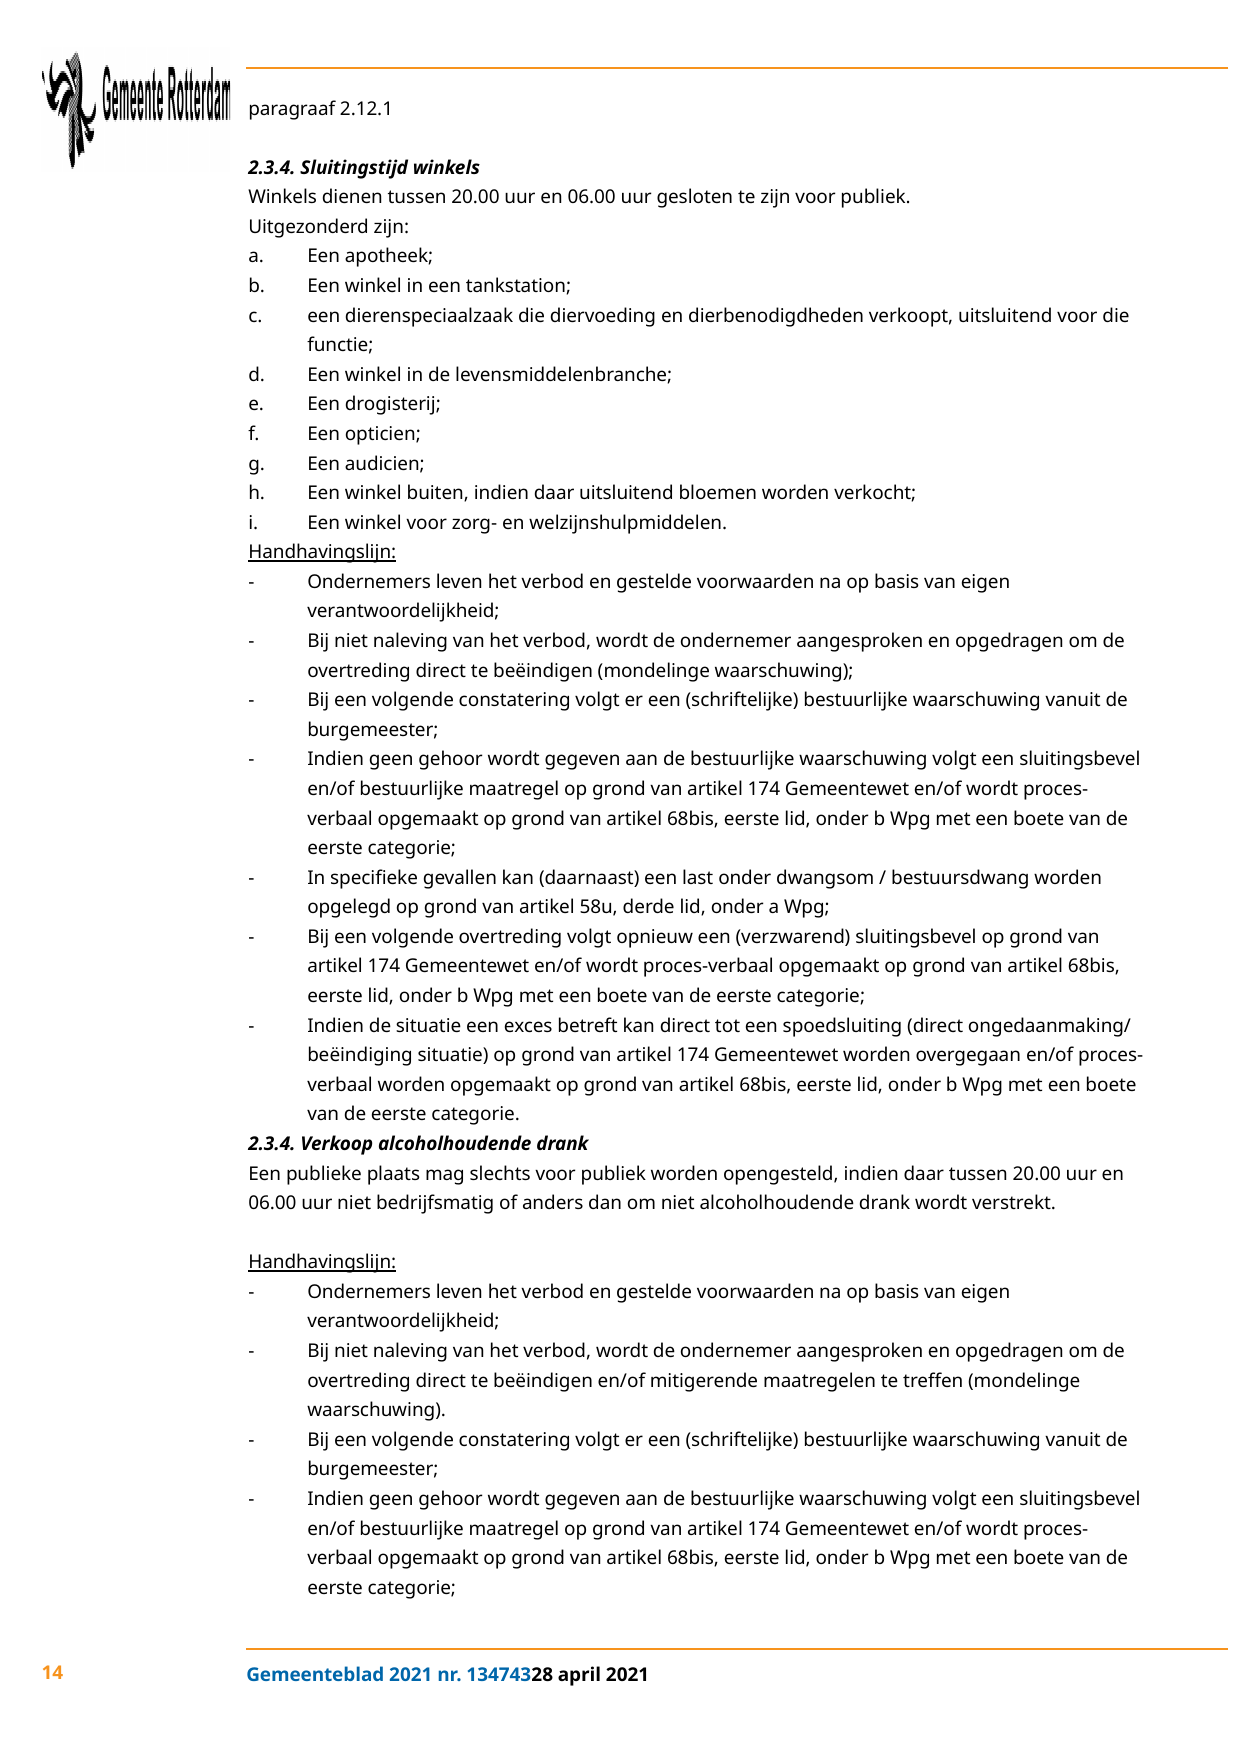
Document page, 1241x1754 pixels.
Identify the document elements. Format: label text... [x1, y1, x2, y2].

text 2.3.4. Sluitingstijd winkels [248, 154, 1152, 180]
list Een winkel in de levensmiddelenbranche; [248, 361, 1152, 387]
text 2.3.4. Verkoop alcoholhoudende drank [248, 1130, 1152, 1156]
list Een opticien; [248, 420, 1152, 446]
text paragraaf 2.12.1 [248, 95, 1152, 121]
picture [41, 47, 231, 172]
list Bij een volgende constatering volgt er een (schriftelijke) bestuurlijke waarschuwing vanuit de burgemeester; [248, 686, 1152, 742]
text Een publieke plaats mag slechts voor publiek worden opengesteld, indien daar tussen 20.00 uur en 06.00 uur niet bedrijfsmatig of anders dan om niet alcoholhoudende drank wordt verstrekt. [248, 1160, 1152, 1215]
list Indien geen gehoor wordt gegeven aan de bestuurlijke waarschuwing volgt een sluitingsbevel en/of bestuurlijke maatregel op grond van artikel 174 Gemeentewet en/of wordt proces-verbaal opgemaakt op grond van artikel 68bis, eerste lid, onder b Wpg met een boete van de eerste categorie; [248, 1485, 1152, 1600]
text Uitgezonderd zijn: [248, 213, 1152, 239]
text Winkels dienen tussen 20.00 uur en 06.00 uur gesloten te zijn voor publiek. [248, 183, 1152, 209]
list Een drogisterij; [248, 391, 1152, 416]
text Handhavingslijn: [248, 1248, 1152, 1274]
list Bij niet naleving van het verbod, wordt de ondernemer aangesproken en opgedragen om de overtreding direct te beëindigen en/of mitigerende maatregelen te treffen (mondelinge waarschuwing). [248, 1337, 1152, 1422]
list Ondernemers leven het verbod en gestelde voorwaarden na op basis van eigen verantwoordelijkheid; [248, 568, 1152, 623]
list Bij een volgende constatering volgt er een (schriftelijke) bestuurlijke waarschuwing vanuit de burgemeester; [248, 1426, 1152, 1481]
list Een winkel voor zorg- en welzijnshulpmiddelen. [248, 509, 1152, 535]
list In specifieke gevallen kan (daarnaast) een last onder dwangsom / bestuursdwang worden opgelegd op grond van artikel 58u, derde lid, onder a Wpg; [248, 864, 1152, 919]
list Bij niet naleving van het verbod, wordt de ondernemer aangesproken en opgedragen om de overtreding direct te beëindigen (mondelinge waarschuwing); [248, 627, 1152, 683]
list Een audicien; [248, 450, 1152, 476]
list Indien geen gehoor wordt gegeven aan de bestuurlijke waarschuwing volgt een sluitingsbevel en/of bestuurlijke maatregel op grond van artikel 174 Gemeentewet en/of wordt proces-verbaal opgemaakt op grond van artikel 68bis, eerste lid, onder b Wpg met een boete van de eerste categorie; [248, 746, 1152, 860]
list Een winkel buiten, indien daar uitsluitend bloemen worden verkocht; [248, 479, 1152, 505]
list Indien de situatie een exces betreft kan direct tot een spoedsluiting (direct ongedaanmaking/ beëindiging situatie) op grond van artikel 174 Gemeentewet worden overgegaan en/of proces-verbaal worden opgemaakt op grond van artikel 68bis, eerste lid, onder b Wpg met een boete van de eerste categorie. [248, 1012, 1152, 1126]
list een dierenspeciaalzaak die diervoeding en dierbenodigdheden verkoopt, uitsluitend voor die functie; [248, 302, 1152, 357]
list Een winkel in een tankstation; [248, 272, 1152, 298]
list Ondernemers leven het verbod en gestelde voorwaarden na op basis van eigen verantwoordelijkheid; [248, 1278, 1152, 1333]
list Bij een volgende overtreding volgt opnieuw een (verzwarend) sluitingsbevel op grond van artikel 174 Gemeentewet en/of wordt proces-verbaal opgemaakt op grond van artikel 68bis, eerste lid, onder b Wpg met een boete van de eerste categorie; [248, 923, 1152, 1008]
list Een apotheek; [248, 243, 1152, 268]
text Handhavingslijn: [248, 538, 1152, 564]
